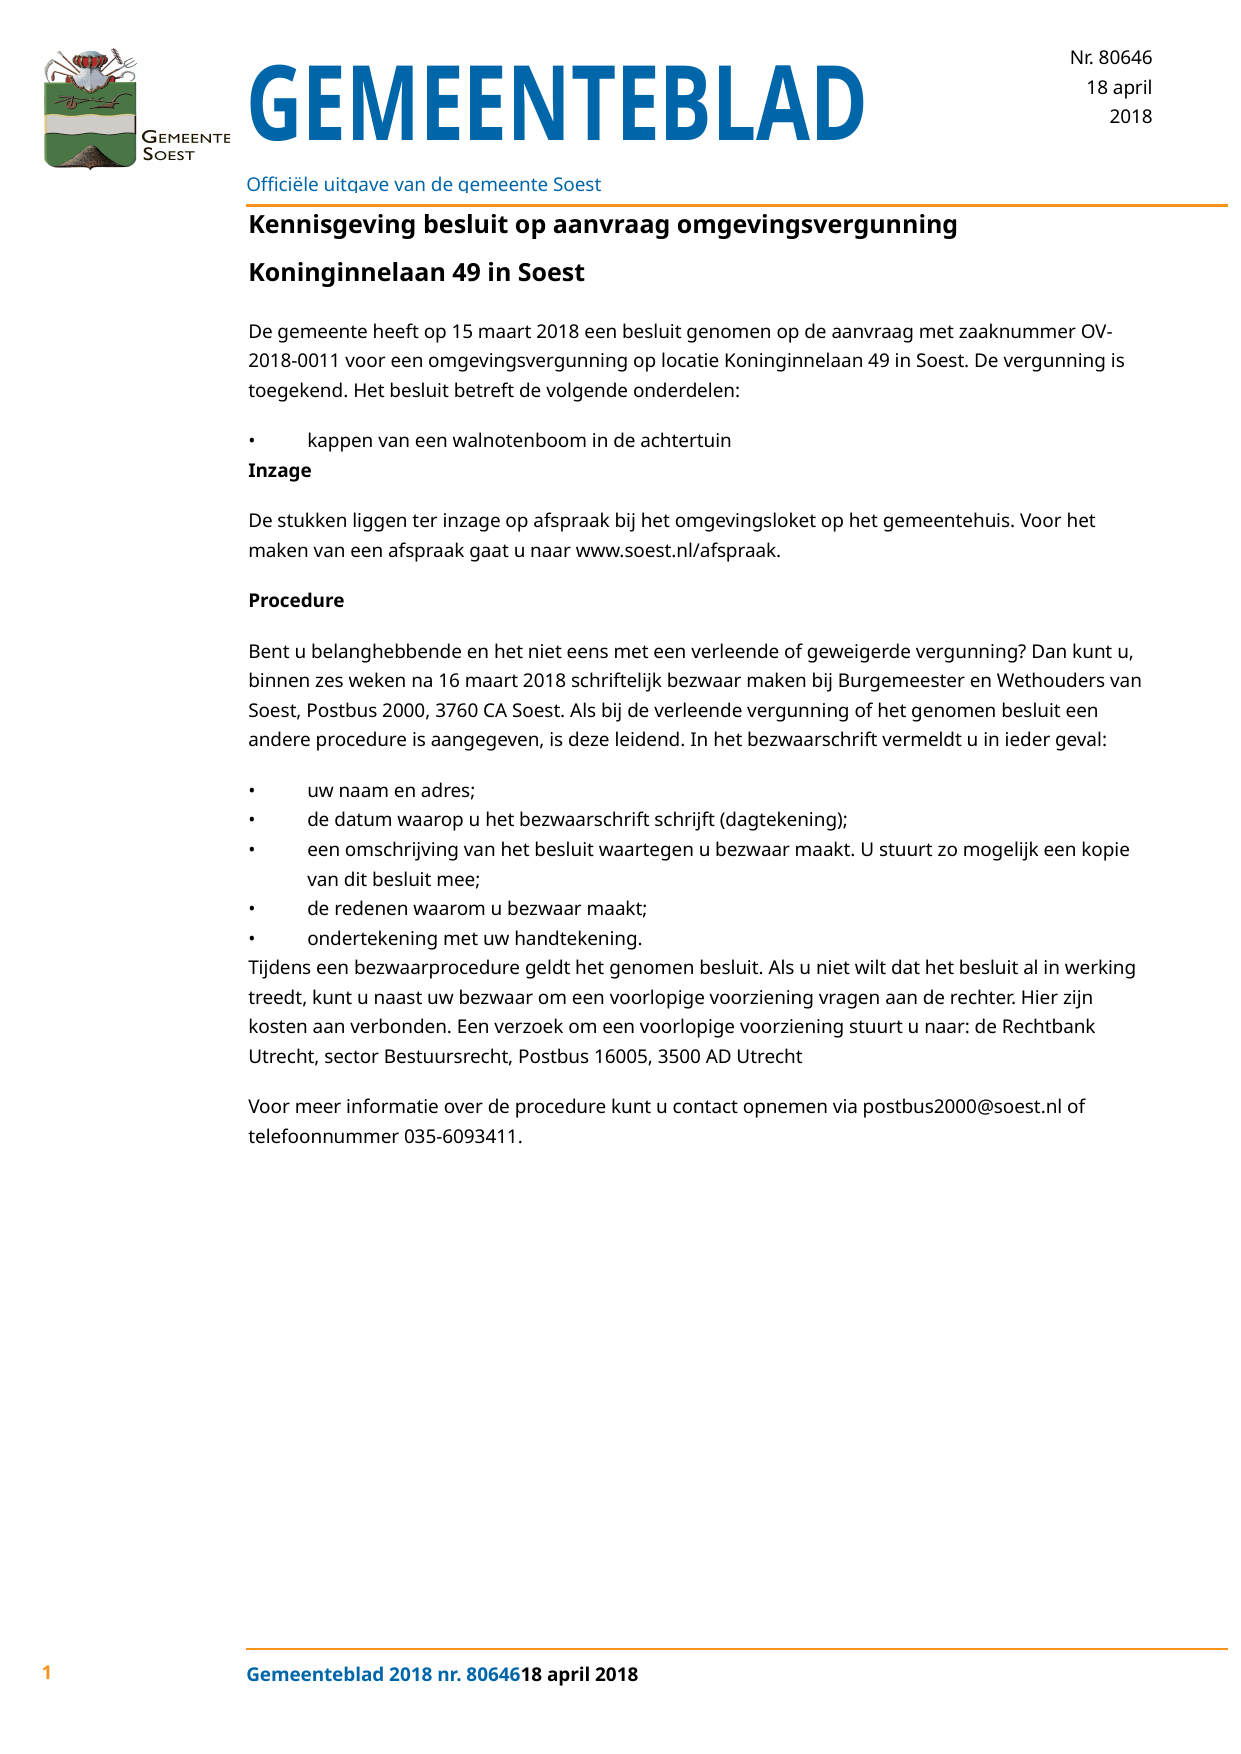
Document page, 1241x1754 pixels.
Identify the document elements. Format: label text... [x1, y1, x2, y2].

text Procedure [248, 587, 1152, 613]
picture [41, 47, 231, 172]
text Kennisgeving besluit op aanvraag omgevingsvergunning Koninginnelaan 49 in Soest [248, 207, 1152, 288]
list een omschrijving van het besluit waartegen u bezwaar maakt. U stuurt zo mogelijk een kopie van dit besluit mee; [248, 836, 1152, 892]
text Inzage [248, 457, 1152, 483]
text Voor meer informatie over de procedure kunt u contact opnemen via postbus2000@soest.nl of telefoonnummer 035-6093411. [248, 1094, 1152, 1149]
list de datum waarop u het bezwaarschrift schrijft (dagtekening); [248, 807, 1152, 832]
list uw naam en adres; [248, 777, 1152, 803]
list ondertekening met uw handtekening. [248, 925, 1152, 951]
list de redenen waarom u bezwaar maakt; [248, 895, 1152, 921]
text De stukken liggen ter inzage op afspraak bij het omgevingsloket op het gemeentehuis. Voor het maken van een afspraak gaat u naar www.soest.nl/afspraak. [248, 507, 1152, 563]
list kappen van een walnotenboom in de achtertuin [248, 427, 1152, 453]
text Bent u belanghebbende en het niet eens met een verleende of geweigerde vergunning? Dan kunt u, binnen zes weken na 16 maart 2018 schriftelijk bezwaar maken bij Burgemeester en Wethouders van Soest, Postbus 2000, 3760 CA Soest. Als bij de verleende vergunning of het genomen besluit een andere procedure is aangegeven, is deze leidend. In het bezwaarschrift vermeldt u in ieder geval: [248, 638, 1152, 752]
text Tijdens een bezwaarprocedure geldt het genomen besluit. Als u niet wilt dat het besluit al in werking treedt, kunt u naast uw bezwaar om een voorlopige voorziening vragen aan de rechter. Hier zijn kosten aan verbonden. Een verzoek om een voorlopige voorziening stuurt u naar: de Rechtbank Utrecht, sector Bestuursrecht, Postbus 16005, 3500 AD Utrecht [248, 954, 1152, 1069]
text De gemeente heeft op 15 maart 2018 een besluit genomen op de aanvraag met zaaknummer OV-2018-0011 voor een omgevingsvergunning op locatie Koninginnelaan 49 in Soest. De vergunning is toegekend. Het besluit betreft de volgende onderdelen: [248, 318, 1152, 403]
